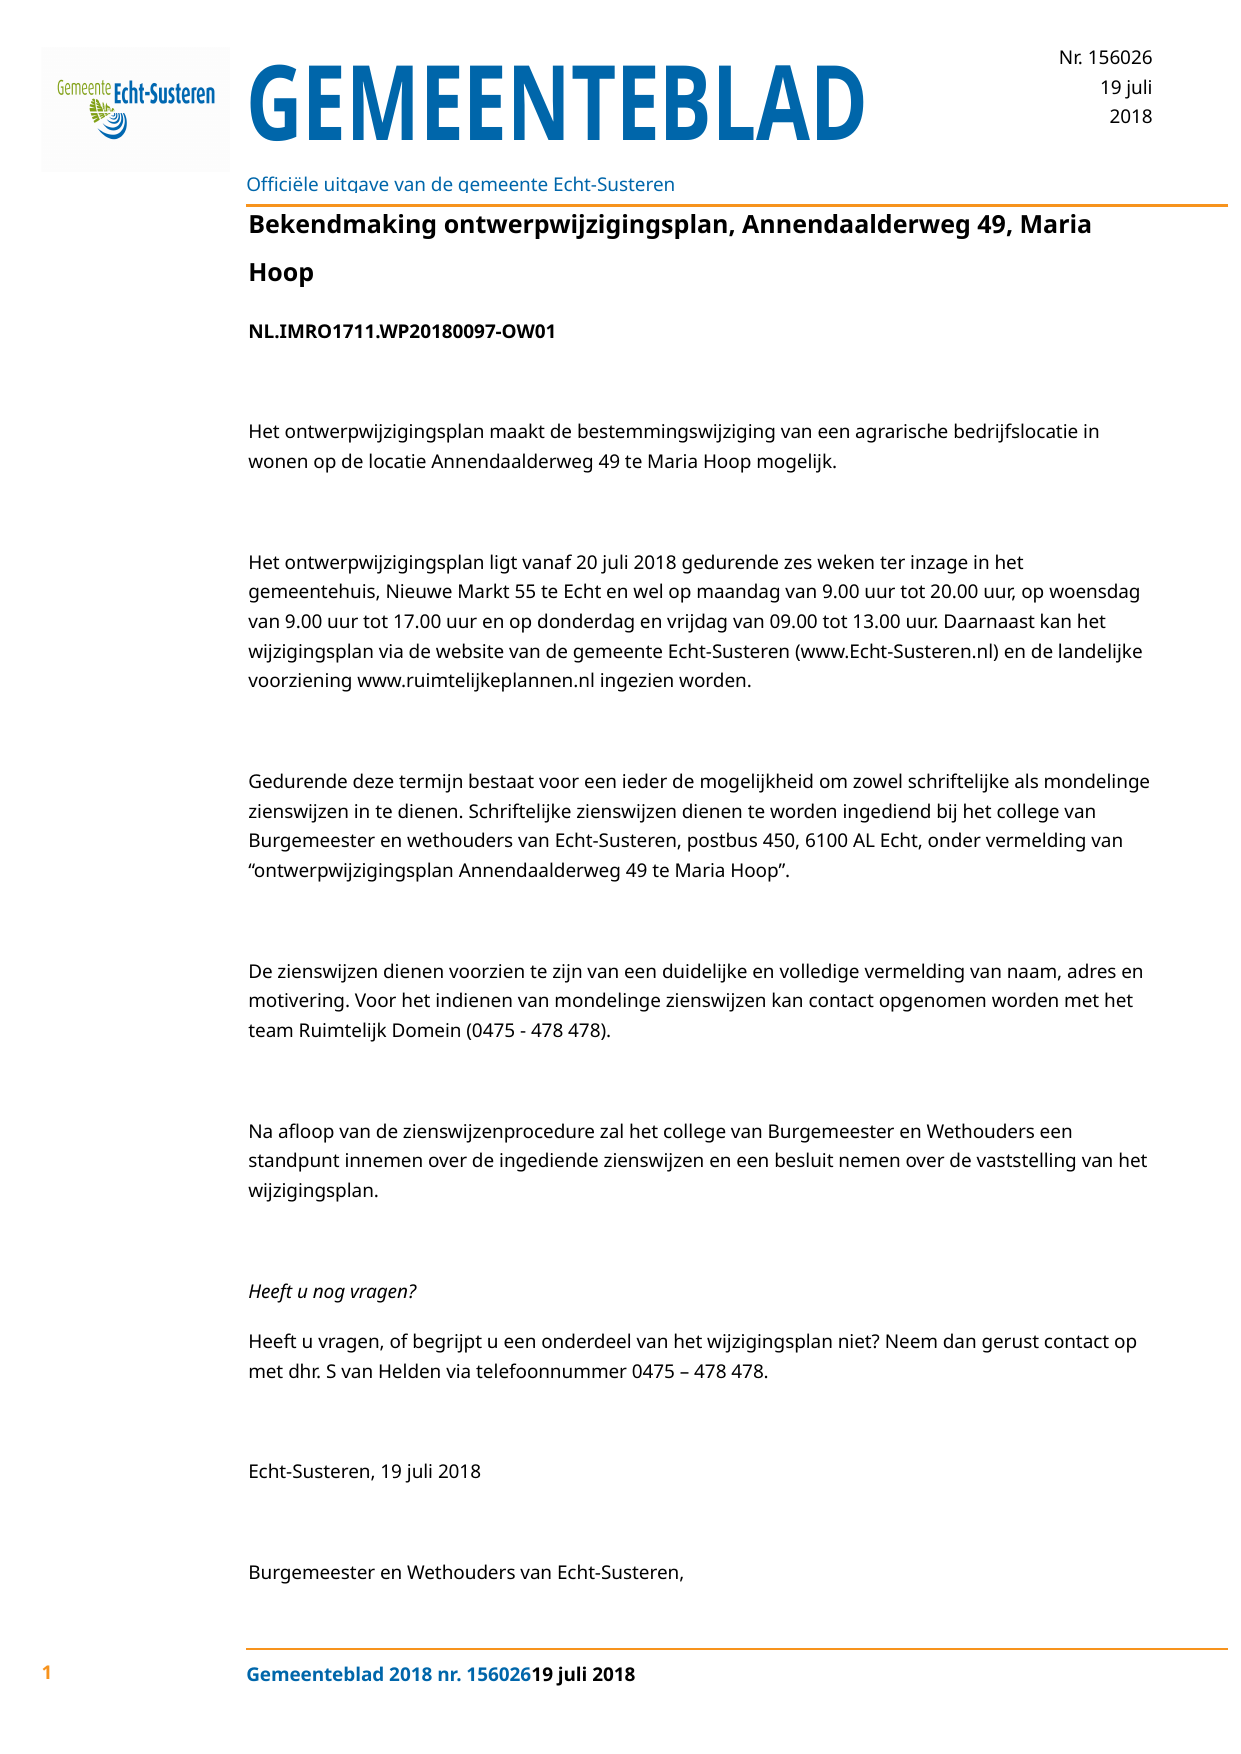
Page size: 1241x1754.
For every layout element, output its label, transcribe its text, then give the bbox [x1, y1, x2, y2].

text Gedurende deze termijn bestaat voor een ieder de mogelijkheid om zowel schriftelijke als mondelinge zienswijzen in te dienen. Schriftelijke zienswijzen dienen te worden ingediend bij het college van Burgemeester en wethouders van Echt-Susteren, postbus 450, 6100 AL Echt, onder vermelding van “ontwerpwijzigingsplan Annendaalderweg 49 te Maria Hoop”. [248, 768, 1152, 883]
text NL.IMRO1711.WP20180097-OW01 [248, 318, 1152, 344]
text Bekendmaking ontwerpwijzigingsplan, Annendaalderweg 49, Maria Hoop [248, 207, 1152, 288]
text Het ontwerpwijzigingsplan maakt de bestemmingswijziging van een agrarische bedrijfslocatie in wonen op de locatie Annendaalderweg 49 te Maria Hoop mogelijk. [248, 419, 1152, 474]
text De zienswijzen dienen voorzien te zijn van een duidelijke en volledige vermelding van naam, adres en motivering. Voor het indienen van mondelinge zienswijzen kan contact opgenomen worden met het team Ruimtelijk Domein (0475 - 478 478). [248, 958, 1152, 1043]
text Na afloop van de zienswijzenprocedure zal het college van Burgemeester en Wethouders een standpunt innemen over de ingediende zienswijzen en een besluit nemen over de vaststelling van het wijzigingsplan. [248, 1118, 1152, 1203]
picture [41, 47, 231, 172]
text Echt-Susteren, 19 juli 2018 [248, 1459, 1152, 1484]
text Het ontwerpwijzigingsplan ligt vanaf 20 juli 2018 gedurende zes weken ter inzage in het gemeentehuis, Nieuwe Markt 55 te Echt en wel op maandag van 9.00 uur tot 20.00 uur, op woensdag van 9.00 uur tot 17.00 uur en op donderdag en vrijdag van 09.00 tot 13.00 uur. Daarnaast kan het wijzigingsplan via de website van de gemeente Echt-Susteren (www.Echt-Susteren.nl) en de landelijke voorziening www.ruimtelijkeplannen.nl ingezien worden. [248, 549, 1152, 693]
text Burgemeester en Wethouders van Echt-Susteren, [248, 1559, 1152, 1585]
text Heeft u nog vragen? [248, 1278, 1152, 1304]
text Heeft u vragen, of begrijpt u een onderdeel van het wijzigingsplan niet? Neem dan gerust contact op met dhr. S van Helden via telefoonnummer 0475 – 478 478. [248, 1328, 1152, 1384]
